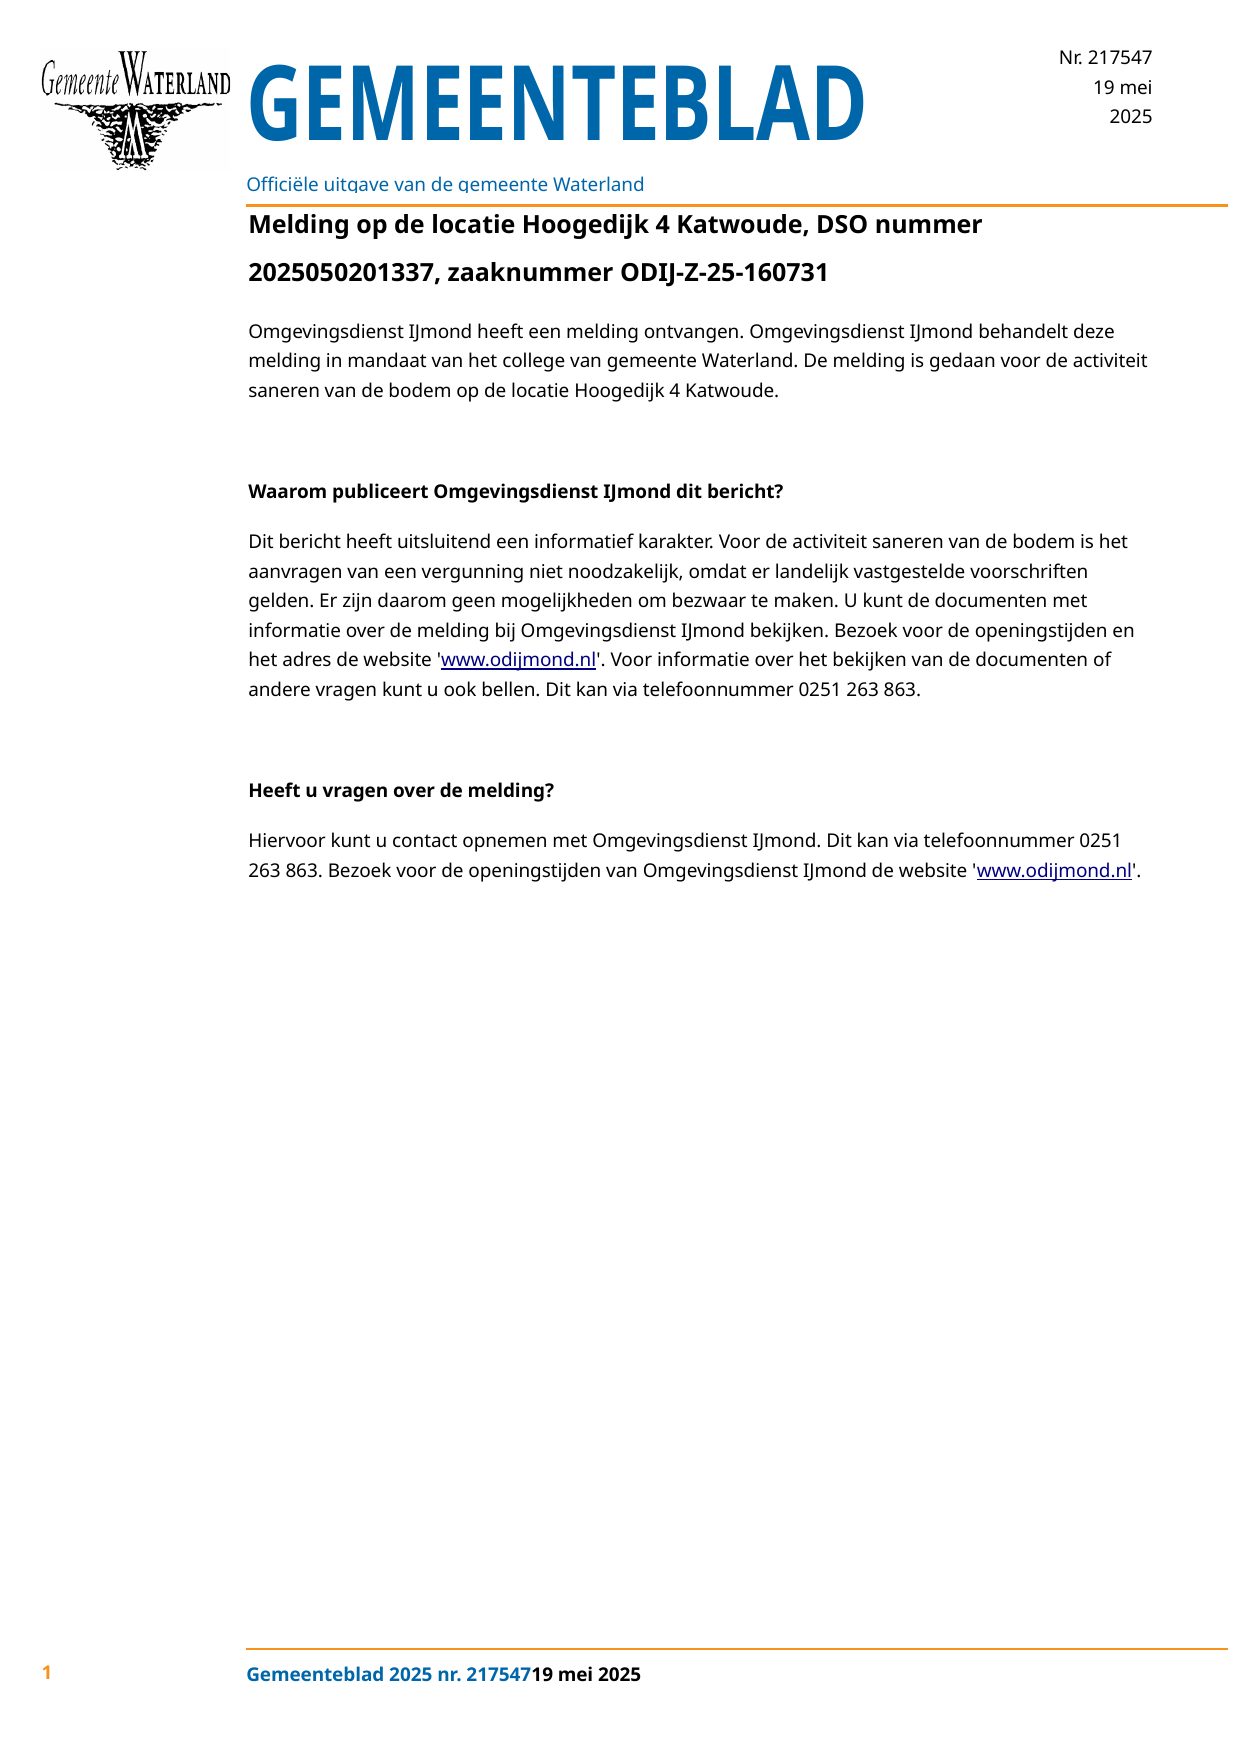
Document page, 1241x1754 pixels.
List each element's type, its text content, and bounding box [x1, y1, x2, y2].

text Omgevingsdienst IJmond heeft een melding ontvangen. Omgevingsdienst IJmond behandelt deze melding in mandaat van het college van gemeente Waterland. De melding is gedaan voor de activiteit saneren van de bodem op de locatie Hoogedijk 4 Katwoude. [248, 318, 1152, 403]
text Dit bericht heeft uitsluitend een informatief karakter. Voor de activiteit saneren van de bodem is het aanvragen van een vergunning niet noodzakelijk, omdat er landelijk vastgestelde voorschriften gelden. Er zijn daarom geen mogelijkheden om bezwaar te maken. U kunt de documenten met informatie over de melding bij Omgevingsdienst IJmond bekijken. Bezoek voor de openingstijden en het adres de website 'www.odijmond.nl'. Voor informatie over het bekijken van de documenten of andere vragen kunt u ook bellen. Dit kan via telefoonnummer 0251 263 863. [248, 528, 1152, 702]
text Waarom publiceert Omgevingsdienst IJmond dit bericht? [248, 478, 1152, 504]
picture [41, 47, 231, 172]
text Heeft u vragen over de melding? [248, 777, 1152, 803]
text Melding op de locatie Hoogedijk 4 Katwoude, DSO nummer 2025050201337, zaaknummer ODIJ-Z-25-160731 [248, 207, 1152, 288]
text Hiervoor kunt u contact opnemen met Omgevingsdienst IJmond. Dit kan via telefoonnummer 0251 263 863. Bezoek voor de openingstijden van Omgevingsdienst IJmond de website 'www.odijmond.nl'. [248, 827, 1152, 883]
